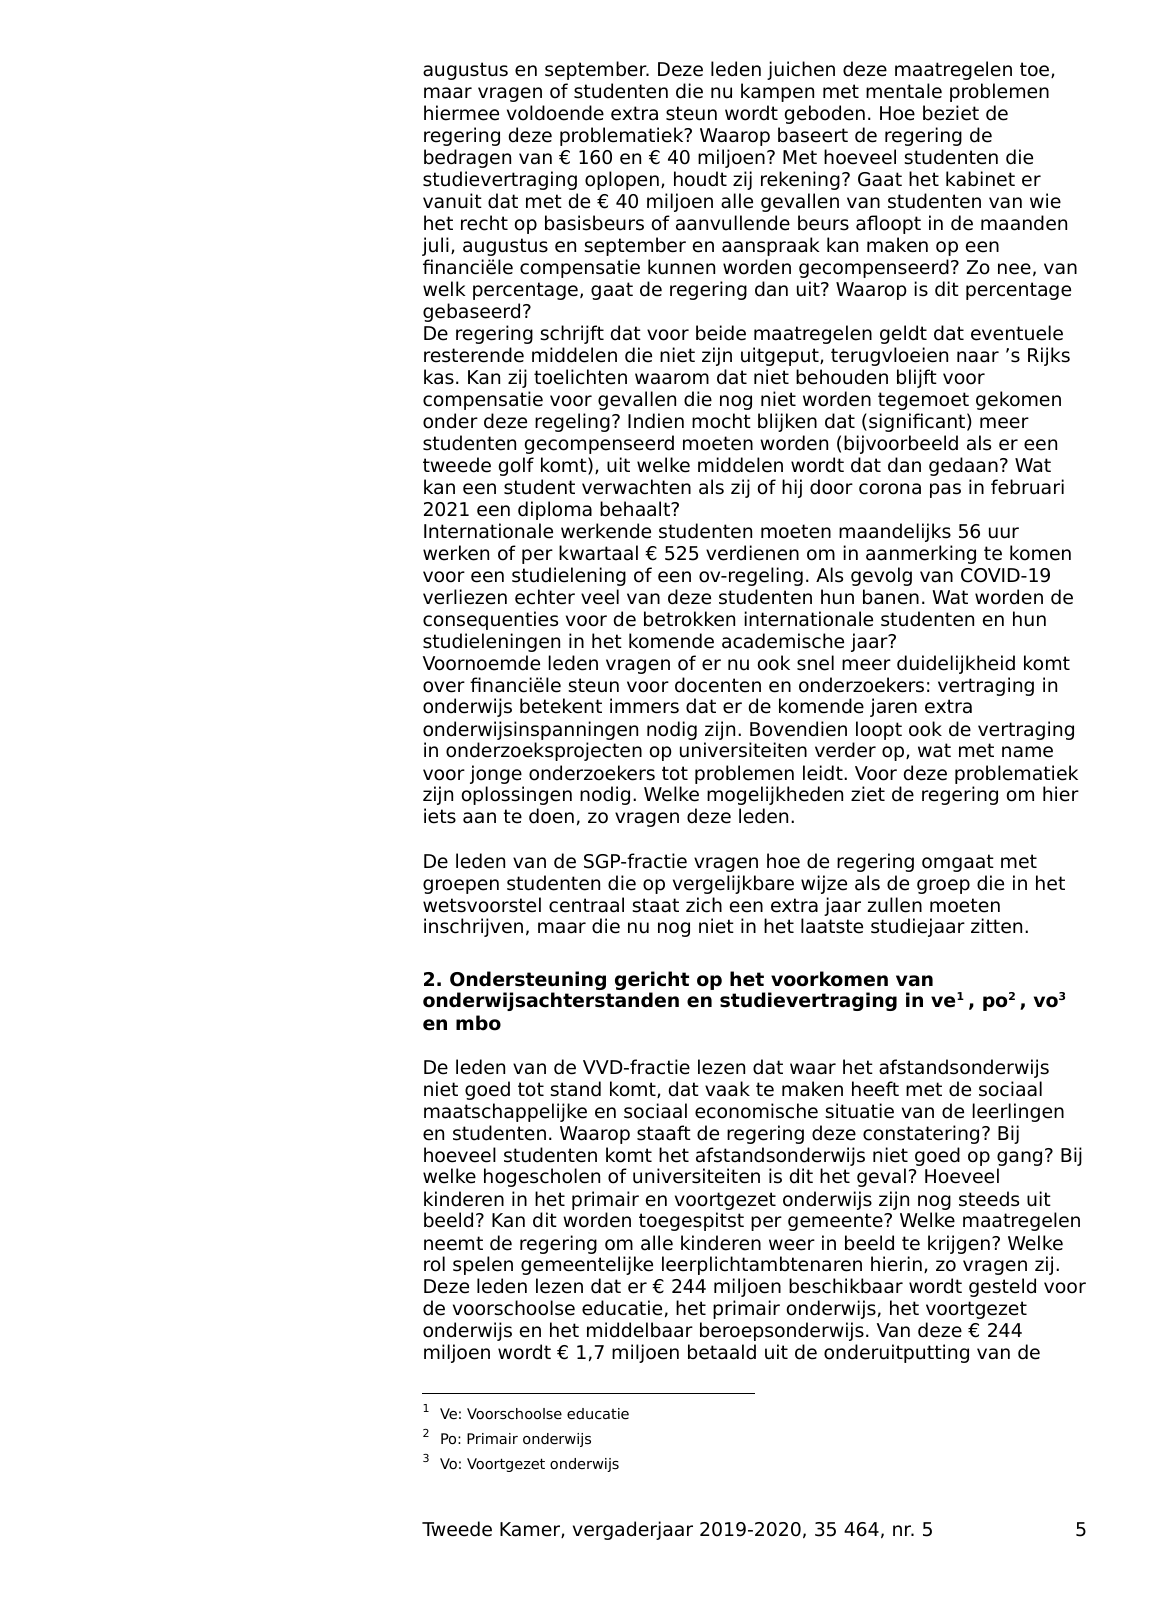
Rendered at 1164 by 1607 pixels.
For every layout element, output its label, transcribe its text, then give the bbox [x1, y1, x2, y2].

text Ve: Voorschoolse educatie [422, 1402, 1087, 1424]
text De leden van de SGP-fractie vragen hoe de regering omgaat met groepen studenten die op vergelijkbare wijze als de groep die in het wetsvoorstel centraal staat zich een extra jaar zullen moeten inschrijven, maar die nu nog niet in het laatste studiejaar zitten. [422, 851, 1087, 938]
text De regering schrijft dat voor beide maatregelen geldt dat eventuele resterende middelen die niet zijn uitgeput, terugvloeien naar ’s Rijks kas. Kan zij toelichten waarom dat niet behouden blijft voor compensatie voor gevallen die nog niet worden tegemoet gekomen onder deze regeling? Indien mocht blijken dat (significant) meer studenten gecompenseerd moeten worden (bijvoorbeeld als er een tweede golf komt), uit welke middelen wordt dat dan gedaan? Wat kan een student verwachten als zij of hij door corona pas in februari 2021 een diploma behaalt? [422, 323, 1087, 521]
text Internationale werkende studenten moeten maandelijks 56 uur werken of per kwartaal € 525 verdienen om in aanmerking te komen voor een studielening of een ov-regeling. Als gevolg van COVID-19 verliezen echter veel van deze studenten hun banen. Wat worden de consequenties voor de betrokken internationale studenten en hun studieleningen in het komende academische jaar? [422, 521, 1087, 652]
subtitle 2. Ondersteuning gericht op het voorkomen van onderwijsachterstanden en studievertraging in ve, po, vo en mbo [422, 968, 1087, 1034]
text Voornoemde leden vragen of er nu ook snel meer duidelijkheid komt over financiële steun voor docenten en onderzoekers: vertraging in onderwijs betekent immers dat er de komende jaren extra onderwijsinspanningen nodig zijn. Bovendien loopt ook de vertraging in onderzoeksprojecten op universiteiten verder op, wat met name voor jonge onderzoekers tot problemen leidt. Voor deze problematiek zijn oplossingen nodig. Welke mogelijkheden ziet de regering om hier iets aan te doen, zo vragen deze leden. [422, 652, 1087, 828]
text Po: Primair onderwijs [422, 1427, 1087, 1449]
text Deze leden lezen dat er € 244 miljoen beschikbaar wordt gesteld voor de voorschoolse educatie, het primair onderwijs, het voortgezet onderwijs en het middelbaar beroepsonderwijs. Van deze € 244 miljoen wordt € 1,7 miljoen betaald uit de onderuitputting van de [422, 1276, 1087, 1364]
text De leden van de VVD-fractie lezen dat waar het afstandsonderwijs niet goed tot stand komt, dat vaak te maken heeft met de sociaal maatschappelijke en sociaal economische situatie van de leerlingen en studenten. Waarop staaft de regering deze constatering? Bij hoeveel studenten komt het afstandsonderwijs niet goed op gang? Bij welke hogescholen of universiteiten is dit het geval? Hoeveel kinderen in het primair en voortgezet onderwijs zijn nog steeds uit beeld? Kan dit worden toegespitst per gemeente? Welke maatregelen neemt de regering om alle kinderen weer in beeld te krijgen? Welke rol spelen gemeentelijke leerplichtambtenaren hierin, zo vragen zij. [422, 1057, 1087, 1276]
text augustus en september. Deze leden juichen deze maatregelen toe, maar vragen of studenten die nu kampen met mentale problemen hiermee voldoende extra steun wordt geboden. Hoe beziet de regering deze problematiek? Waarop baseert de regering de bedragen van € 160 en € 40 miljoen? Met hoeveel studenten die studievertraging oplopen, houdt zij rekening? Gaat het kabinet er vanuit dat met de € 40 miljoen alle gevallen van studenten van wie het recht op basisbeurs of aanvullende beurs afloopt in de maanden juli, augustus en september en aanspraak kan maken op een financiële compensatie kunnen worden gecompenseerd? Zo nee, van welk percentage, gaat de regering dan uit? Waarop is dit percentage gebaseerd? [422, 59, 1087, 323]
text Vo: Voortgezet onderwijs [422, 1452, 1087, 1474]
